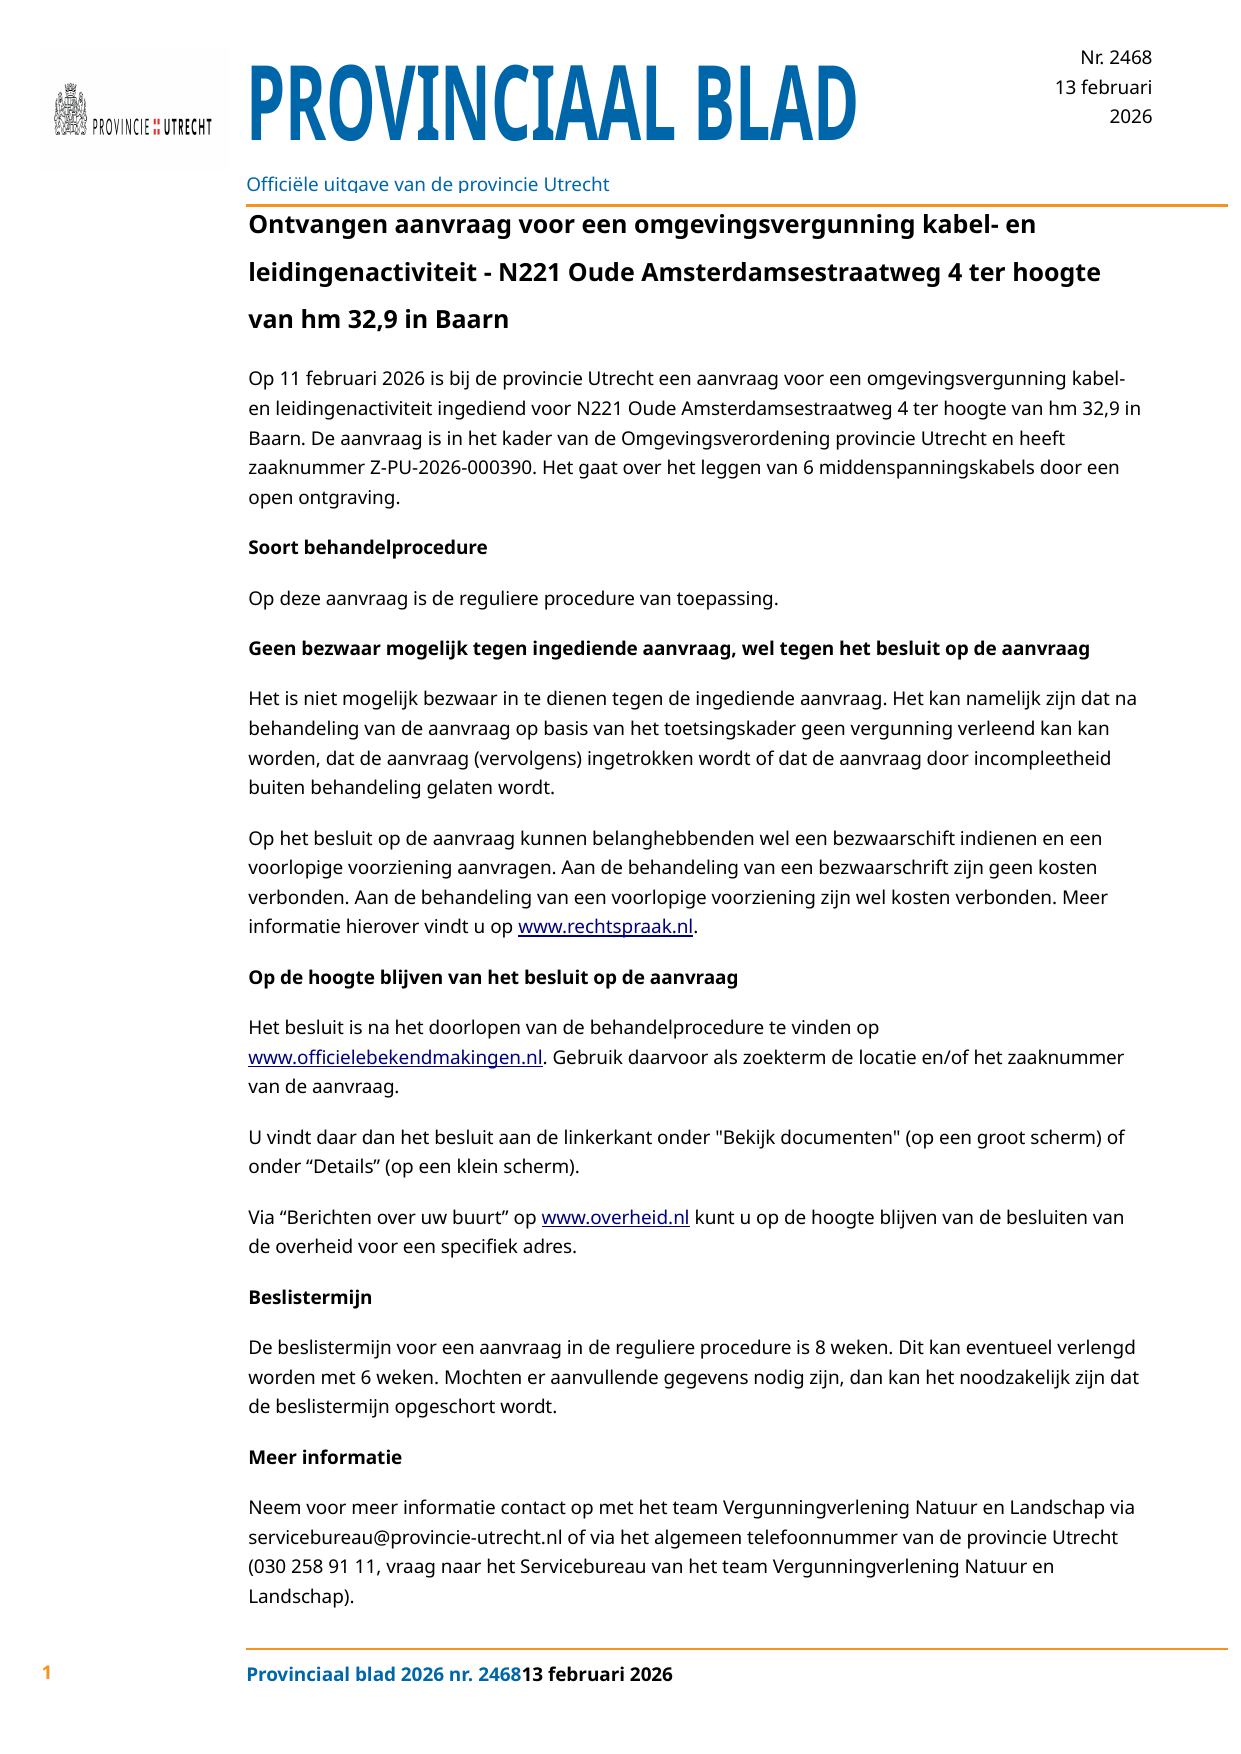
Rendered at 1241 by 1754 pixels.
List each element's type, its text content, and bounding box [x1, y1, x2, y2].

text Op deze aanvraag is de reguliere procedure van toepassing. [248, 585, 1152, 610]
picture [41, 47, 231, 172]
text Neem voor meer informatie contact op met het team Vergunningverlening Natuur en Landschap via servicebureau@provincie-utrecht.nl of via het algemeen telefoonnummer van de provincie Utrecht (030 258 91 11, vraag naar het Servicebureau van het team Vergunningverlening Natuur en Landschap). [248, 1494, 1152, 1609]
text U vindt daar dan het besluit aan de linkerkant onder "Bekijk documenten" (op een groot scherm) of onder “Details” (op een klein scherm). [248, 1124, 1152, 1179]
text Ontvangen aanvraag voor een omgevingsvergunning kabel- en leidingenactiviteit - N221 Oude Amsterdamsestraatweg 4 ter hoogte van hm 32,9 in Baarn [248, 207, 1152, 336]
text De beslistermijn voor een aanvraag in de reguliere procedure is 8 weken. Dit kan eventueel verlengd worden met 6 weken. Mochten er aanvullende gegevens nodig zijn, dan kan het noodzakelijk zijn dat de beslistermijn opgeschort wordt. [248, 1334, 1152, 1419]
text Soort behandelprocedure [248, 534, 1152, 560]
text Het is niet mogelijk bezwaar in te dienen tegen de ingediende aanvraag. Het kan namelijk zijn dat na behandeling van de aanvraag op basis van het toetsingskader geen vergunning verleend kan kan worden, dat de aanvraag (vervolgens) ingetrokken wordt of dat de aanvraag door incompleetheid buiten behandeling gelaten wordt. [248, 686, 1152, 800]
text Geen bezwaar mogelijk tegen ingediende aanvraag, wel tegen het besluit op de aanvraag [248, 635, 1152, 661]
text Het besluit is na het doorlopen van de behandelprocedure te vinden op www.officielebekendmakingen.nl. Gebruik daarvoor als zoekterm de locatie en/of het zaaknummer van de aanvraag. [248, 1014, 1152, 1099]
text Op het besluit op de aanvraag kunnen belanghebbenden wel een bezwaarschift indienen en een voorlopige voorziening aanvragen. Aan de behandeling van een bezwaarschrift zijn geen kosten verbonden. Aan de behandeling van een voorlopige voorziening zijn wel kosten verbonden. Meer informatie hierover vindt u op www.rechtspraak.nl. [248, 825, 1152, 939]
text Op 11 februari 2026 is bij de provincie Utrecht een aanvraag voor een omgevingsvergunning kabel- en leidingenactiviteit ingediend voor N221 Oude Amsterdamsestraatweg 4 ter hoogte van hm 32,9 in Baarn. De aanvraag is in het kader van de Omgevingsverordening provincie Utrecht en heeft zaaknummer Z-PU-2026-000390. Het gaat over het leggen van 6 middenspanningskabels door een open ontgraving. [248, 366, 1152, 509]
text Via “Berichten over uw buurt” op www.overheid.nl kunt u op de hoogte blijven van de besluiten van de overheid voor een specifiek adres. [248, 1204, 1152, 1259]
text Meer informatie [248, 1444, 1152, 1469]
text Op de hoogte blijven van het besluit op de aanvraag [248, 964, 1152, 989]
text Beslistermijn [248, 1284, 1152, 1309]
